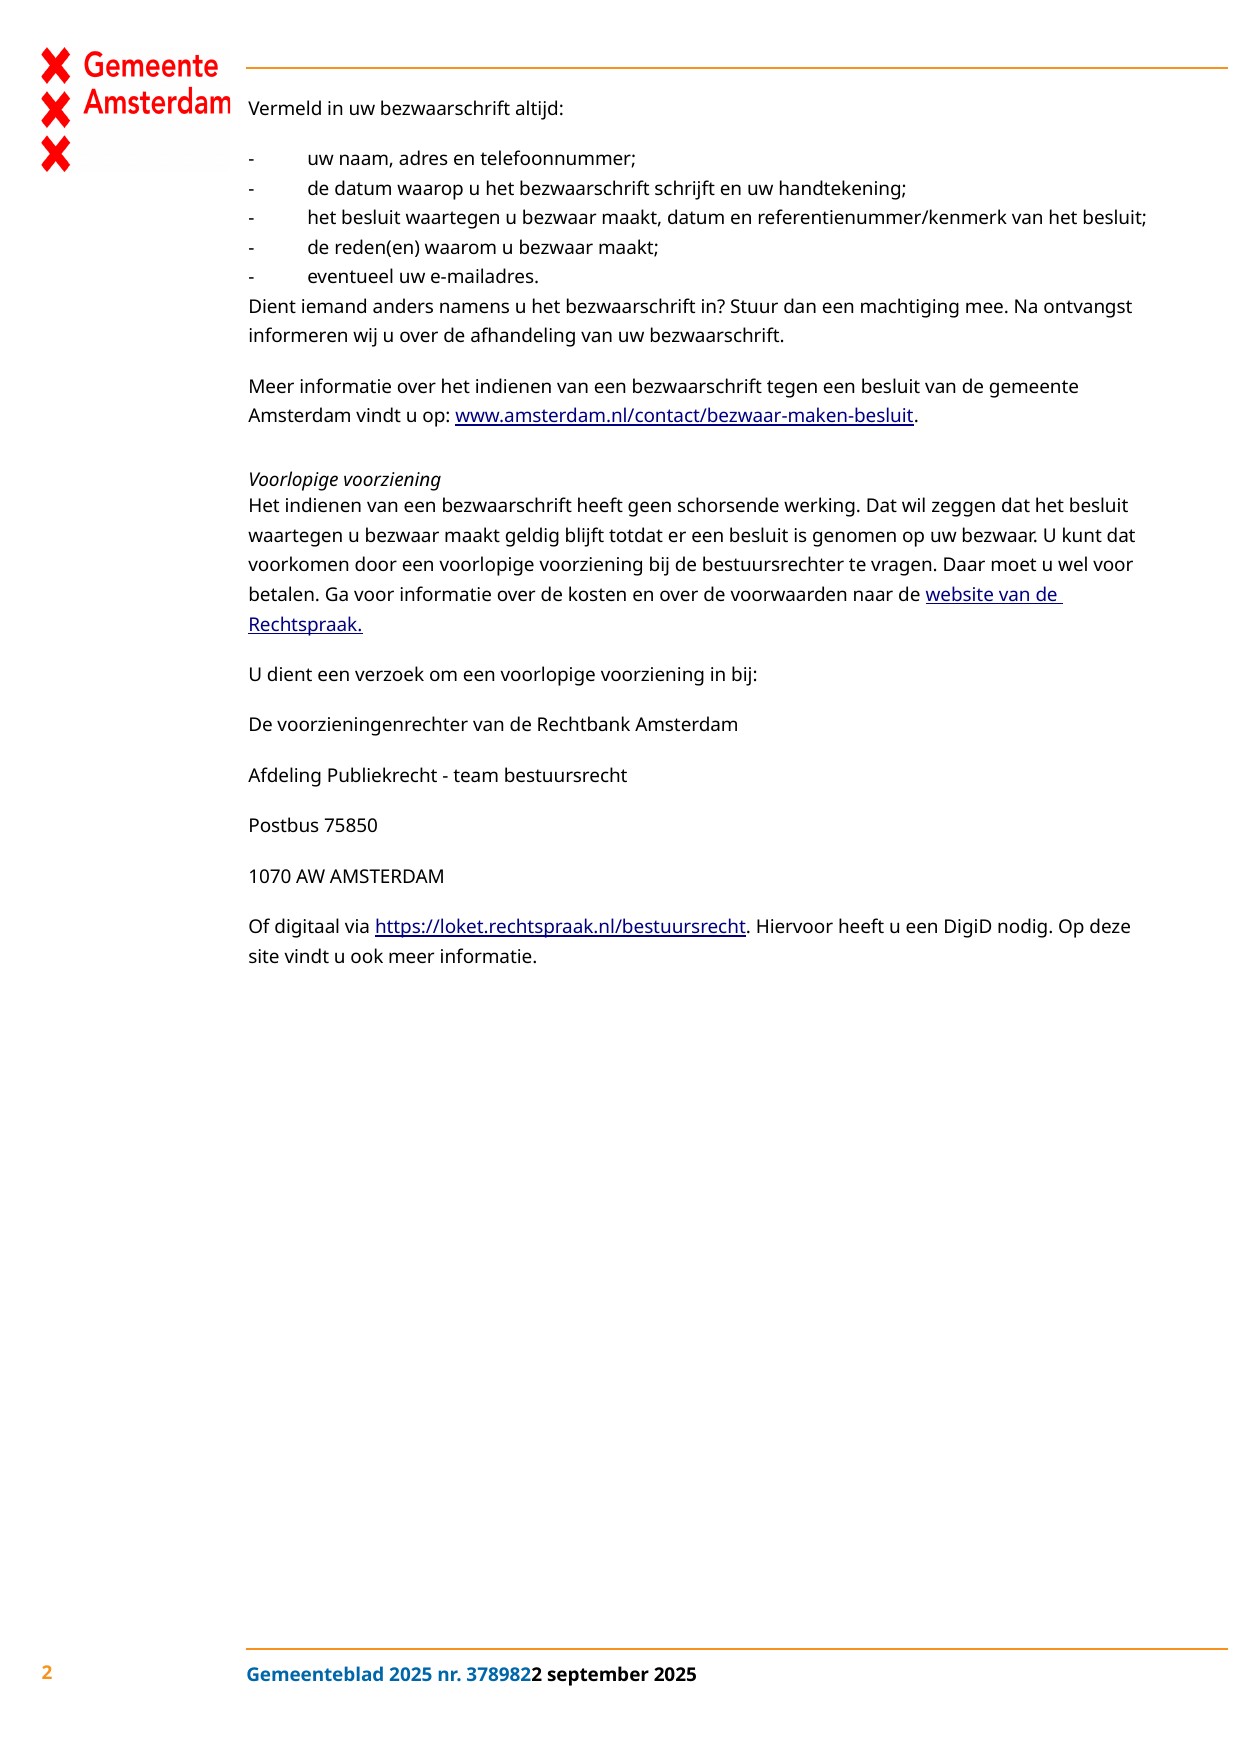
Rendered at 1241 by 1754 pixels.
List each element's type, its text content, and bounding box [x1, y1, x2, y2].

text Voorlopige voorziening [248, 467, 1152, 492]
list uw naam, adres en telefoonnummer; [248, 145, 1152, 171]
text U dient een verzoek om een voorlopige voorziening in bij: [248, 661, 1152, 687]
text De voorzieningenrechter van de Rechtbank Amsterdam [248, 712, 1152, 737]
text Meer informatie over het indienen van een bezwaarschrift tegen een besluit van de gemeente Amsterdam vindt u op: www.amsterdam.nl/contact/bezwaar-maken-besluit. [248, 373, 1152, 428]
text Of digitaal via https://loket.rechtspraak.nl/bestuursrecht. Hiervoor heeft u een DigiD nodig. Op deze site vindt u ook meer informatie. [248, 913, 1152, 968]
text Het indienen van een bezwaarschrift heeft geen schorsende werking. Dat wil zeggen dat het besluit waartegen u bezwaar maakt geldig blijft totdat er een besluit is genomen op uw bezwaar. U kunt dat voorkomen door een voorlopige voorziening bij de bestuursrechter te vragen. Daar moet u wel voor betalen. Ga voor informatie over de kosten en over de voorwaarden naar de website van de Rechtspraak. [248, 492, 1152, 636]
text Postbus 75850 [248, 812, 1152, 838]
list de datum waarop u het bezwaarschrift schrijft en uw handtekening; [248, 175, 1152, 201]
text Afdeling Publiekrecht - team bestuursrecht [248, 762, 1152, 788]
text Dient iemand anders namens u het bezwaarschrift in? Stuur dan een machtiging mee. Na ontvangst informeren wij u over de afhandeling van uw bezwaarschrift. [248, 293, 1152, 348]
text 1070 AW AMSTERDAM [248, 863, 1152, 888]
list het besluit waartegen u bezwaar maakt, datum en referentienummer/kenmerk van het besluit; [248, 204, 1152, 230]
text Vermeld in uw bezwaarschrift altijd: [248, 95, 1152, 121]
picture [41, 47, 231, 172]
list eventueel uw e-mailadres. [248, 263, 1152, 289]
list de reden(en) waarom u bezwaar maakt; [248, 234, 1152, 260]
